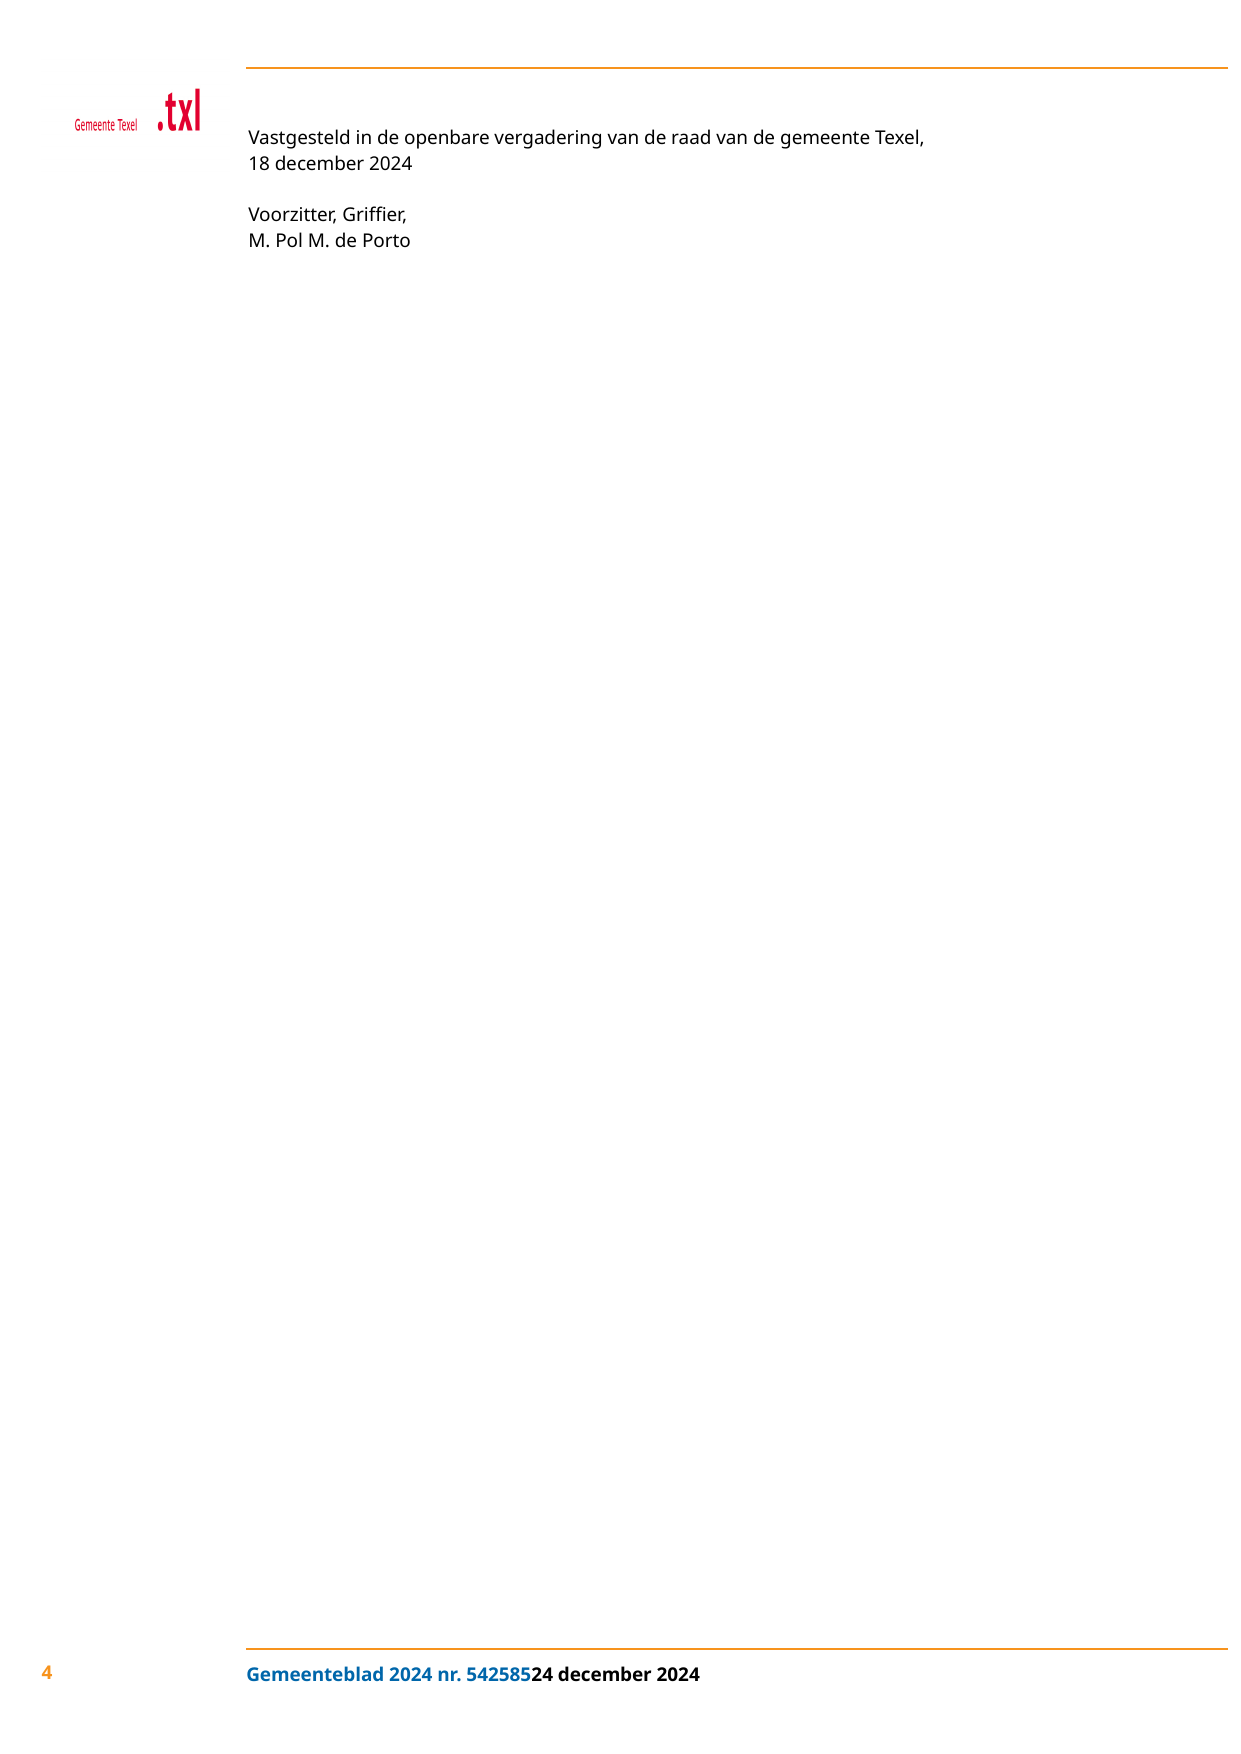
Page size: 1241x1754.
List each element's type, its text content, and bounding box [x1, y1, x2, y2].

picture [41, 47, 231, 172]
text M. Pol M. de Porto [248, 227, 1152, 253]
text 18 december 2024 [248, 150, 1152, 176]
text Vastgesteld in de openbare vergadering van de raad van de gemeente Texel, [248, 124, 1152, 150]
text Voorzitter, Griffier, [248, 202, 1152, 227]
